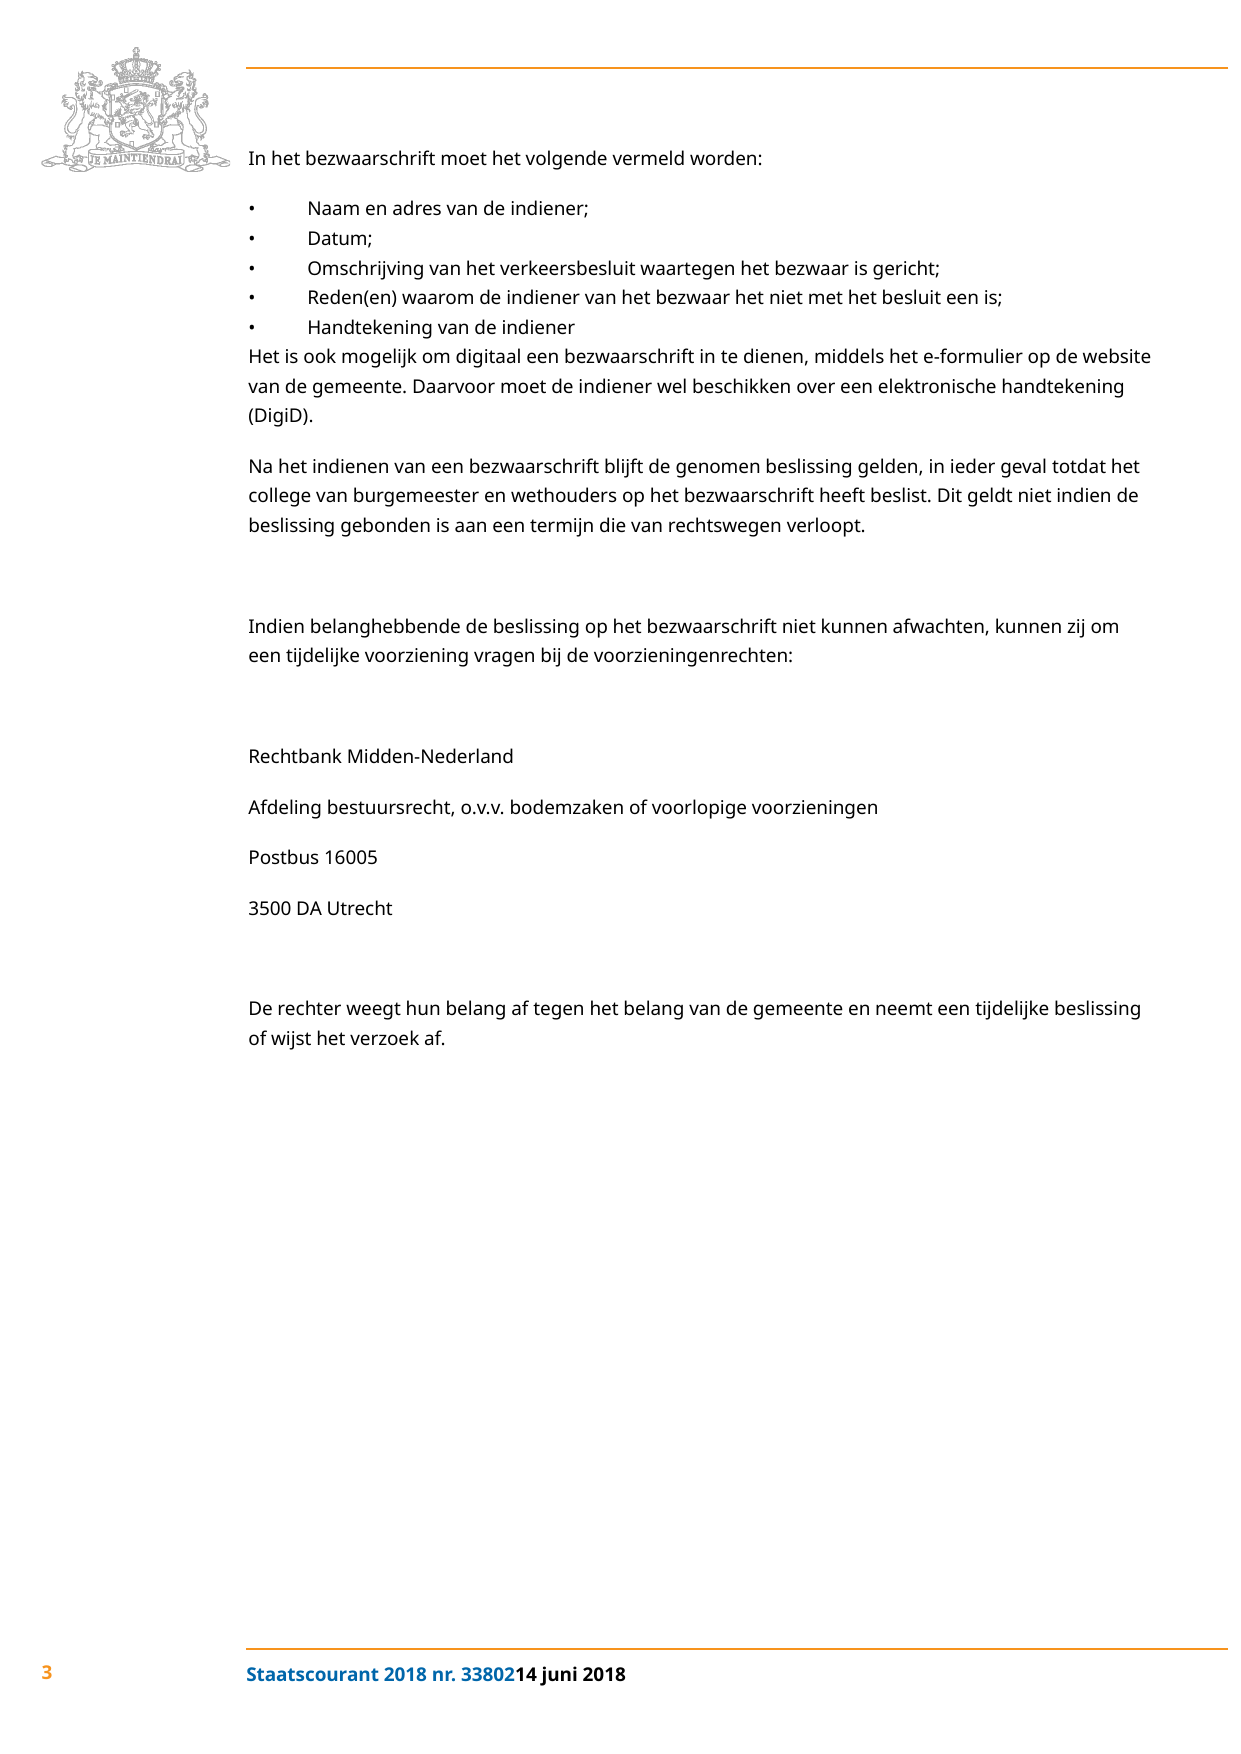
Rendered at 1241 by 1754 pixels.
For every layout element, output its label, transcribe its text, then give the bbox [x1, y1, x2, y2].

text Rechtbank Midden-Nederland [248, 743, 1152, 769]
picture [41, 47, 231, 172]
text De rechter weegt hun belang af tegen het belang van de gemeente en neemt een tijdelijke beslissing of wijst het verzoek af. [248, 996, 1152, 1051]
list Reden(en) waarom de indiener van het bezwaar het niet met het besluit een is; [248, 284, 1152, 310]
list Handtekening van de indiener [248, 314, 1152, 340]
list Naam en adres van de indiener; [248, 196, 1152, 221]
text In het bezwaarschrift moet het volgende vermeld worden: [248, 145, 1152, 171]
list Datum; [248, 225, 1152, 251]
text Afdeling bestuursrecht, o.v.v. bodemzaken of voorlopige voorzieningen [248, 794, 1152, 820]
text Postbus 16005 [248, 844, 1152, 870]
text Na het indienen van een bezwaarschrift blijft de genomen beslissing gelden, in ieder geval totdat het college van burgemeester en wethouders op het bezwaarschrift heeft beslist. Dit geldt niet indien de beslissing gebonden is aan een termijn die van rechtswegen verloopt. [248, 453, 1152, 538]
text 3500 DA Utrecht [248, 895, 1152, 921]
text Het is ook mogelijk om digitaal een bezwaarschrift in te dienen, middels het e-formulier op de website van de gemeente. Daarvoor moet de indiener wel beschikken over een elektronische handtekening (DigiD). [248, 343, 1152, 428]
list Omschrijving van het verkeersbesluit waartegen het bezwaar is gericht; [248, 255, 1152, 281]
text Indien belanghebbende de beslissing op het bezwaarschrift niet kunnen afwachten, kunnen zij om een tijdelijke voorziening vragen bij de voorzieningenrechten: [248, 613, 1152, 668]
